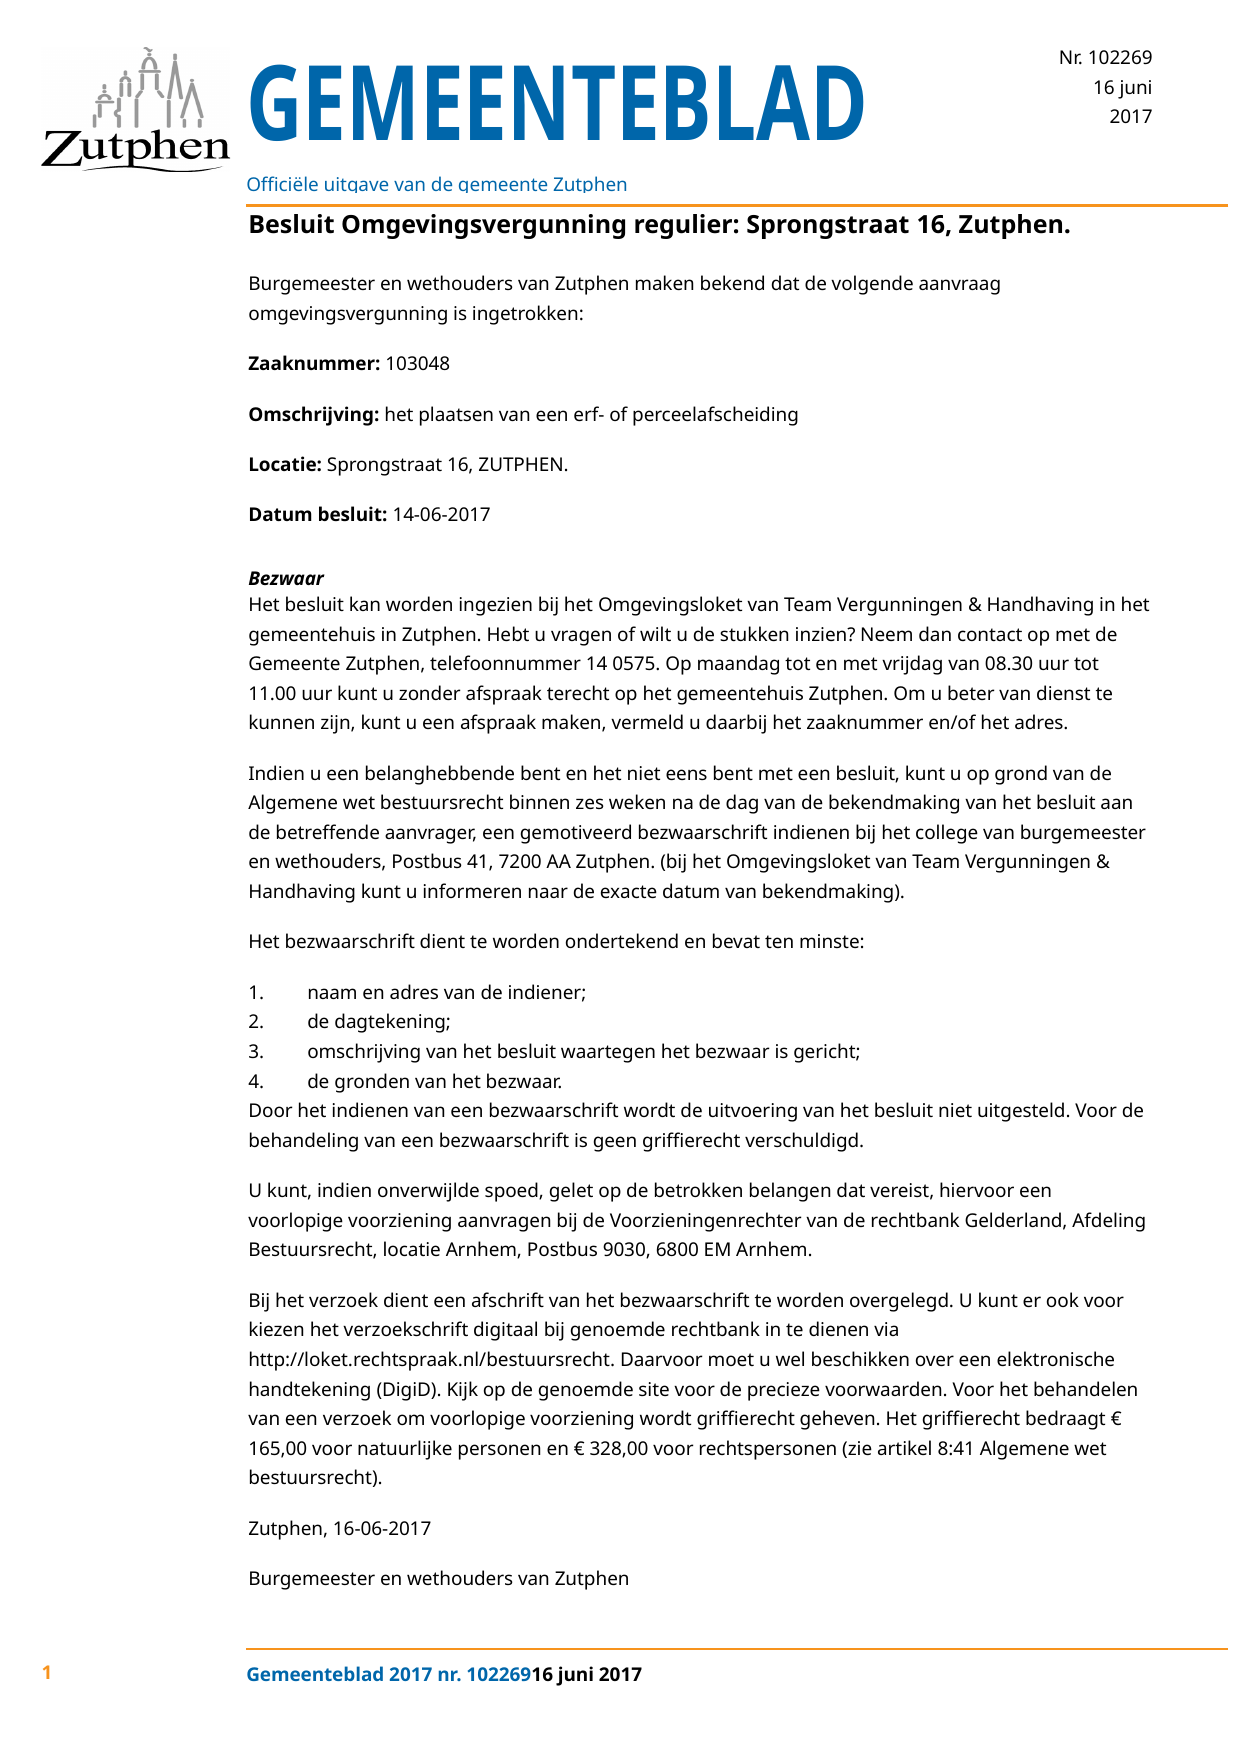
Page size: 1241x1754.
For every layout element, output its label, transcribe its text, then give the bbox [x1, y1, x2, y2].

list de dagtekening; [248, 1009, 1152, 1034]
text Zaaknummer: 103048 [248, 350, 1152, 376]
text Het besluit kan worden ingezien bij het Omgevingsloket van Team Vergunningen & Handhaving in het gemeentehuis in Zutphen. Hebt u vragen of wilt u de stukken inzien? Neem dan contact op met de Gemeente Zutphen, telefoonnummer 14 0575. Op maandag tot en met vrijdag van 08.30 uur tot 11.00 uur kunt u zonder afspraak terecht op het gemeentehuis Zutphen. Om u beter van dienst te kunnen zijn, kunt u een afspraak maken, vermeld u daarbij het zaaknummer en/of het adres. [248, 591, 1152, 735]
text Omschrijving: het plaatsen van een erf- of perceelafscheiding [248, 401, 1152, 426]
text Bij het verzoek dient een afschrift van het bezwaarschrift te worden overgelegd. U kunt er ook voor kiezen het verzoekschrift digitaal bij genoemde rechtbank in te dienen via http://loket.rechtspraak.nl/bestuursrecht. Daarvoor moet u wel beschikken over een elektronische handtekening (DigiD). Kijk op de genoemde site voor de precieze voorwaarden. Voor het behandelen van een verzoek om voorlopige voorziening wordt griffierecht geheven. Het griffierecht bedraagt € 165,00 voor natuurlijke personen en € 328,00 voor rechtspersonen (zie artikel 8:41 Algemene wet bestuursrecht). [248, 1287, 1152, 1490]
text U kunt, indien onverwijlde spoed, gelet op de betrokken belangen dat vereist, hiervoor een voorlopige voorziening aanvragen bij de Voorzieningenrechter van de rechtbank Gelderland, Afdeling Bestuursrecht, locatie Arnhem, Postbus 9030, 6800 EM Arnhem. [248, 1177, 1152, 1262]
text Locatie: Sprongstraat 16, ZUTPHEN. [248, 451, 1152, 477]
list omschrijving van het besluit waartegen het bezwaar is gericht; [248, 1038, 1152, 1064]
text Burgemeester en wethouders van Zutphen [248, 1565, 1152, 1591]
text Het bezwaarschrift dient te worden ondertekend en bevat ten minste: [248, 929, 1152, 954]
text Datum besluit: 14-06-2017 [248, 502, 1152, 527]
picture [41, 47, 231, 172]
text Bezwaar [248, 566, 1152, 591]
list de gronden van het bezwaar. [248, 1068, 1152, 1094]
text Zutphen, 16-06-2017 [248, 1515, 1152, 1541]
list naam en adres van de indiener; [248, 979, 1152, 1005]
text Door het indienen van een bezwaarschrift wordt de uitvoering van het besluit niet uitgesteld. Voor de behandeling van een bezwaarschrift is geen griffierecht verschuldigd. [248, 1097, 1152, 1153]
text Besluit Omgevingsvergunning regulier: Sprongstraat 16, Zutphen. [248, 207, 1152, 241]
text Burgemeester en wethouders van Zutphen maken bekend dat de volgende aanvraag omgevingsvergunning is ingetrokken: [248, 270, 1152, 326]
text Indien u een belanghebbende bent en het niet eens bent met een besluit, kunt u op grond van de Algemene wet bestuursrecht binnen zes weken na de dag van de bekendmaking van het besluit aan de betreffende aanvrager, een gemotiveerd bezwaarschrift indienen bij het college van burgemeester en wethouders, Postbus 41, 7200 AA Zutphen. (bij het Omgevingsloket van Team Vergunningen & Handhaving kunt u informeren naar de exacte datum van bekendmaking). [248, 760, 1152, 904]
